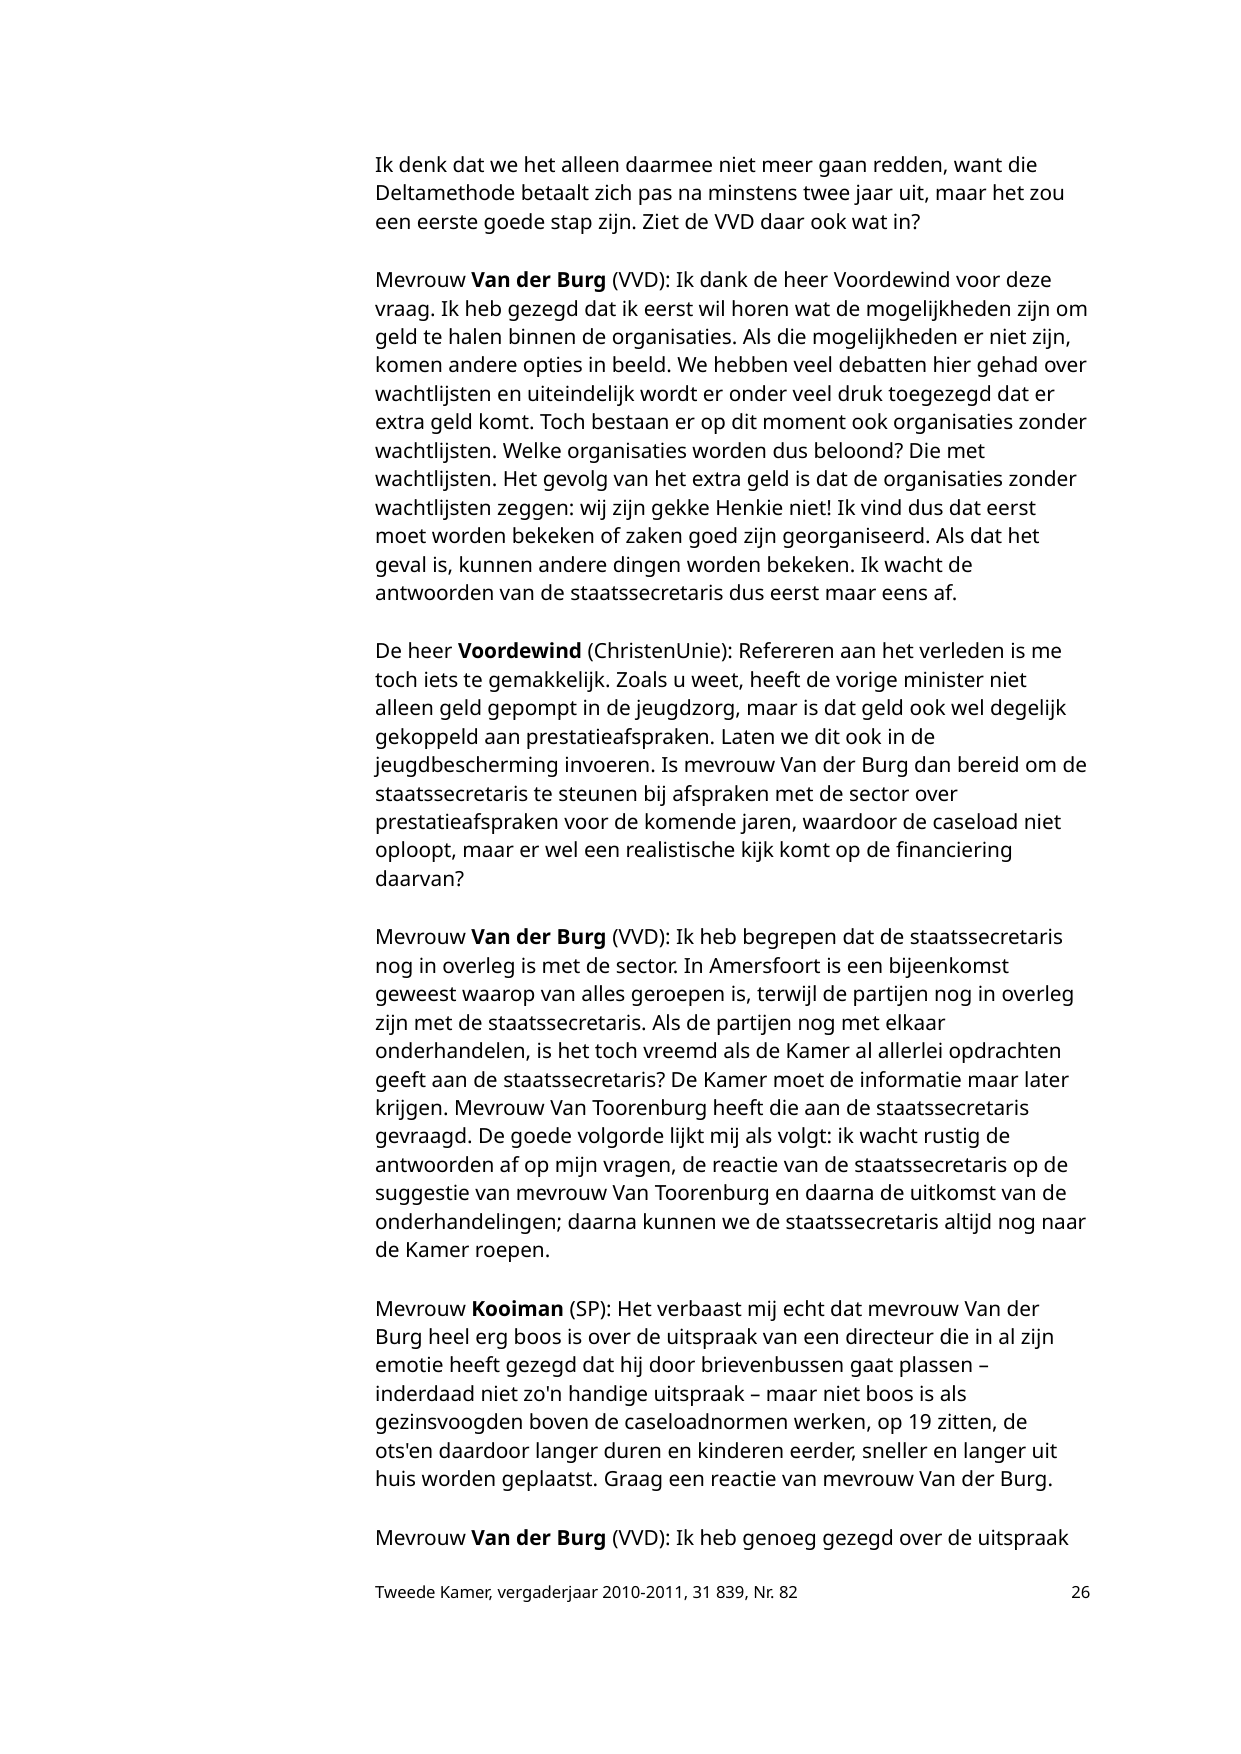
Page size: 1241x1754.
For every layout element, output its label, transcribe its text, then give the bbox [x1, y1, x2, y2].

text Ik denk dat we het alleen daarmee niet meer gaan redden, want die Deltamethode betaalt zich pas na minstens twee jaar uit, maar het zou een eerste goede stap zijn. Ziet de VVD daar ook wat in? [375, 150, 1090, 235]
text Mevrouw Van der Burg (VVD): Ik heb begrepen dat de staatssecretaris nog in overleg is met de sector. In Amersfoort is een bijeenkomst geweest waarop van alles geroepen is, terwijl de partijen nog in overleg zijn met de staatssecretaris. Als de partijen nog met elkaar onderhandelen, is het toch vreemd als de Kamer al allerlei opdrachten geeft aan de staatssecretaris? De Kamer moet de informatie maar later krijgen. Mevrouw Van Toorenburg heeft die aan de staatssecretaris gevraagd. De goede volgorde lijkt mij als volgt: ik wacht rustig de antwoorden af op mijn vragen, de reactie van de staatssecretaris op de suggestie van mevrouw Van Toorenburg en daarna de uitkomst van de onderhandelingen; daarna kunnen we de staatssecretaris altijd nog naar de Kamer roepen. [375, 922, 1090, 1264]
text Mevrouw Van der Burg (VVD): Ik heb genoeg gezegd over de uitspraak [375, 1523, 1090, 1551]
text De heer Voordewind (ChristenUnie): Refereren aan het verleden is me toch iets te gemakkelijk. Zoals u weet, heeft de vorige minister niet alleen geld gepompt in de jeugdzorg, maar is dat geld ook wel degelijk gekoppeld aan prestatieafspraken. Laten we dit ook in de jeugdbescherming invoeren. Is mevrouw Van der Burg dan bereid om de staatssecretaris te steunen bij afspraken met de sector over prestatieafspraken voor de komende jaren, waardoor de caseload niet oploopt, maar er wel een realistische kijk komt op de financiering daarvan? [375, 637, 1090, 892]
text Mevrouw Van der Burg (VVD): Ik dank de heer Voordewind voor deze vraag. Ik heb gezegd dat ik eerst wil horen wat de mogelijkheden zijn om geld te halen binnen de organisaties. Als die mogelijkheden er niet zijn, komen andere opties in beeld. We hebben veel debatten hier gehad over wachtlijsten en uiteindelijk wordt er onder veel druk toegezegd dat er extra geld komt. Toch bestaan er op dit moment ook organisaties zonder wachtlijsten. Welke organisaties worden dus beloond? Die met wachtlijsten. Het gevolg van het extra geld is dat de organisaties zonder wachtlijsten zeggen: wij zijn gekke Henkie niet! Ik vind dus dat eerst moet worden bekeken of zaken goed zijn georganiseerd. Als dat het geval is, kunnen andere dingen worden bekeken. Ik wacht de antwoorden van de staatssecretaris dus eerst maar eens af. [375, 265, 1090, 607]
text Mevrouw Kooiman (SP): Het verbaast mij echt dat mevrouw Van der Burg heel erg boos is over de uitspraak van een directeur die in al zijn emotie heeft gezegd dat hij door brievenbussen gaat plassen – inderdaad niet zo'n handige uitspraak – maar niet boos is als gezinsvoogden boven de caseloadnormen werken, op 19 zitten, de ots'en daardoor langer duren en kinderen eerder, sneller en langer uit huis worden geplaatst. Graag een reactie van mevrouw Van der Burg. [375, 1294, 1090, 1493]
